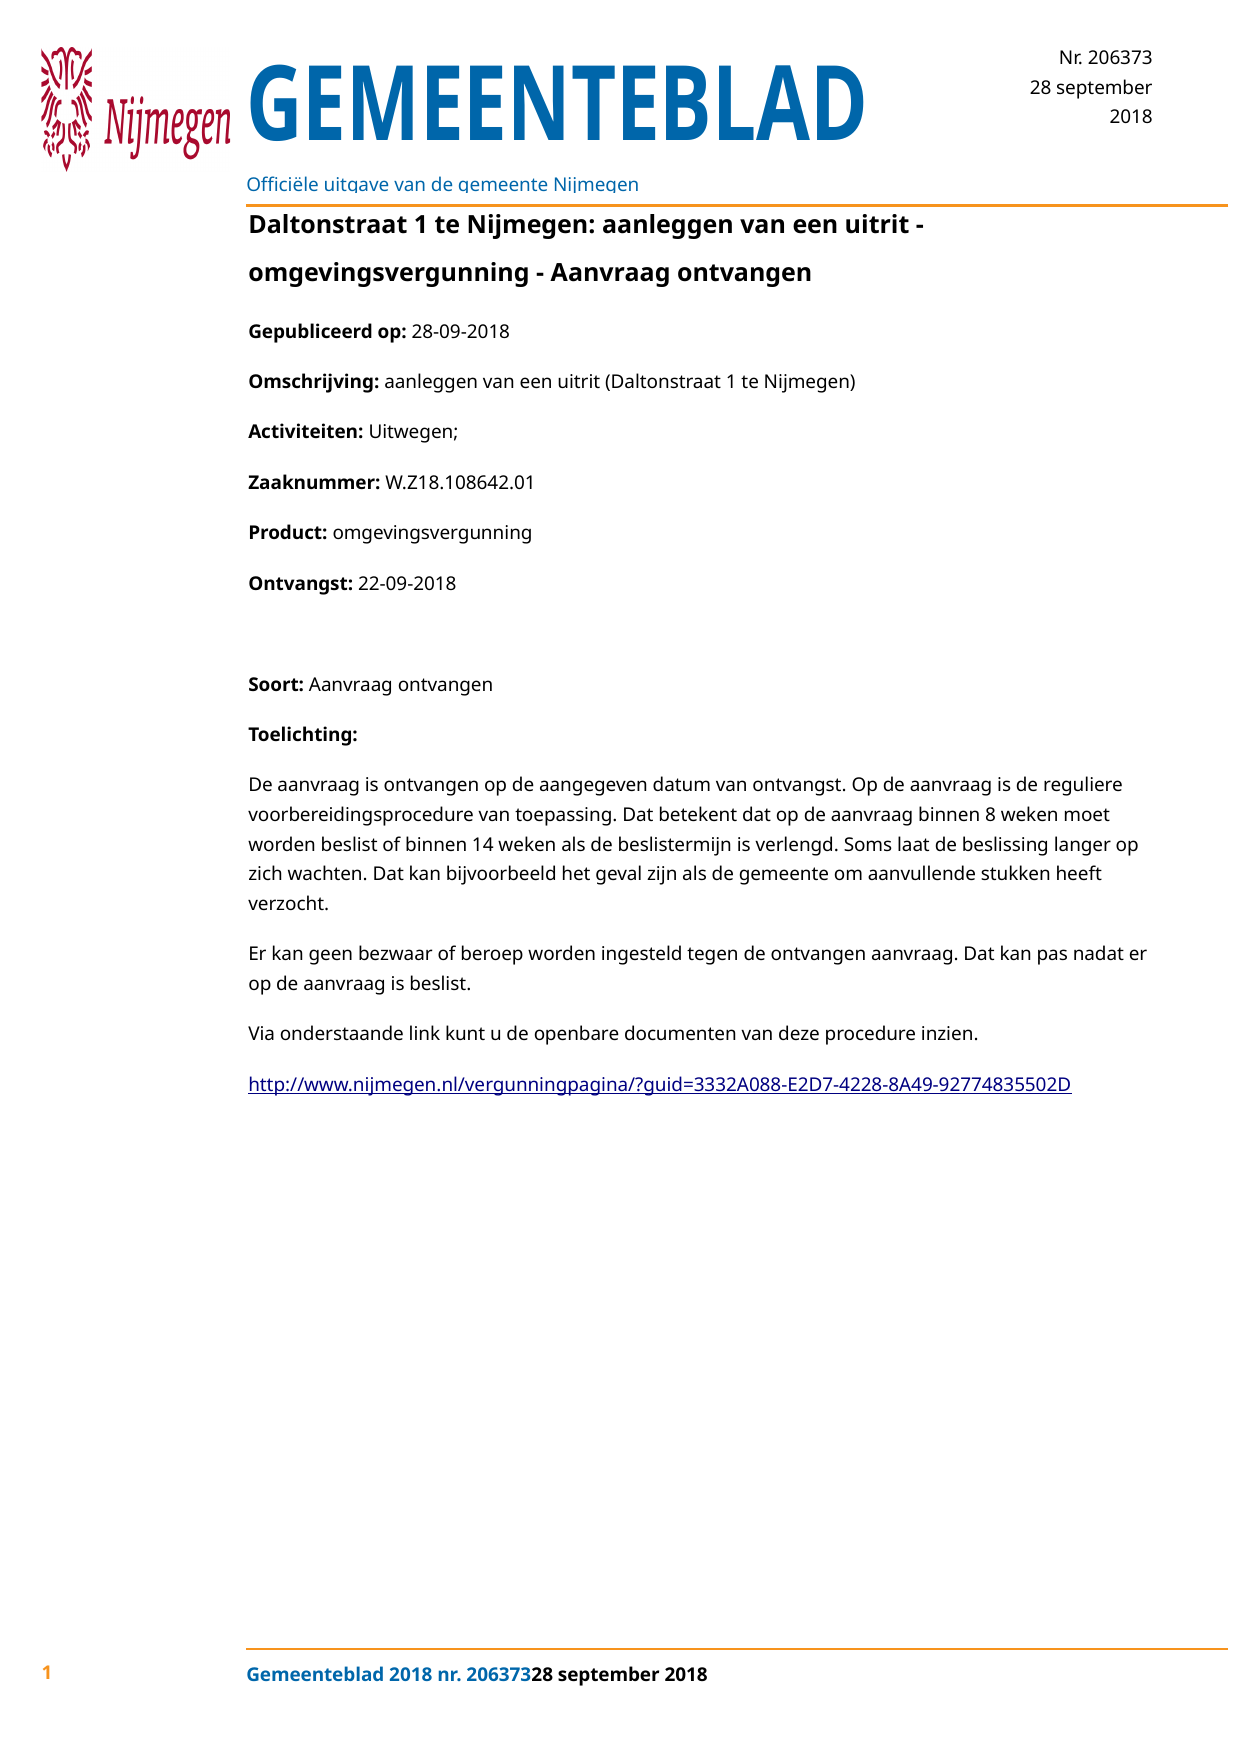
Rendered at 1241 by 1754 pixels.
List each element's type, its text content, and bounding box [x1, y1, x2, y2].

text Toelichting: [248, 721, 1152, 747]
picture [41, 47, 231, 172]
text Omschrijving: aanleggen van een uitrit (Daltonstraat 1 te Nijmegen) [248, 368, 1152, 394]
text Product: omgevingsvergunning [248, 519, 1152, 545]
text http://www.nijmegen.nl/vergunningpagina/?guid=3332A088-E2D7-4228-8A49-92774835502D [248, 1071, 1152, 1097]
text Activiteiten: Uitwegen; [248, 419, 1152, 444]
text Er kan geen bezwaar of beroep worden ingesteld tegen de ontvangen aanvraag. Dat kan pas nadat er op de aanvraag is beslist. [248, 940, 1152, 996]
text Ontvangst: 22-09-2018 [248, 570, 1152, 596]
text Zaaknummer: W.Z18.108642.01 [248, 469, 1152, 495]
text De aanvraag is ontvangen op de aangegeven datum van ontvangst. Op de aanvraag is de reguliere voorbereidingsprocedure van toepassing. Dat betekent dat op de aanvraag binnen 8 weken moet worden beslist of binnen 14 weken als de beslistermijn is verlengd. Soms laat de beslissing langer op zich wachten. Dat kan bijvoorbeeld het geval zijn als de gemeente om aanvullende stukken heeft verzocht. [248, 772, 1152, 916]
text Soort: Aanvraag ontvangen [248, 671, 1152, 697]
text Daltonstraat 1 te Nijmegen: aanleggen van een uitrit - omgevingsvergunning - Aanvraag ontvangen [248, 207, 1152, 288]
text Gepubliceerd op: 28-09-2018 [248, 318, 1152, 344]
text Via onderstaande link kunt u de openbare documenten van deze procedure inzien. [248, 1020, 1152, 1046]
